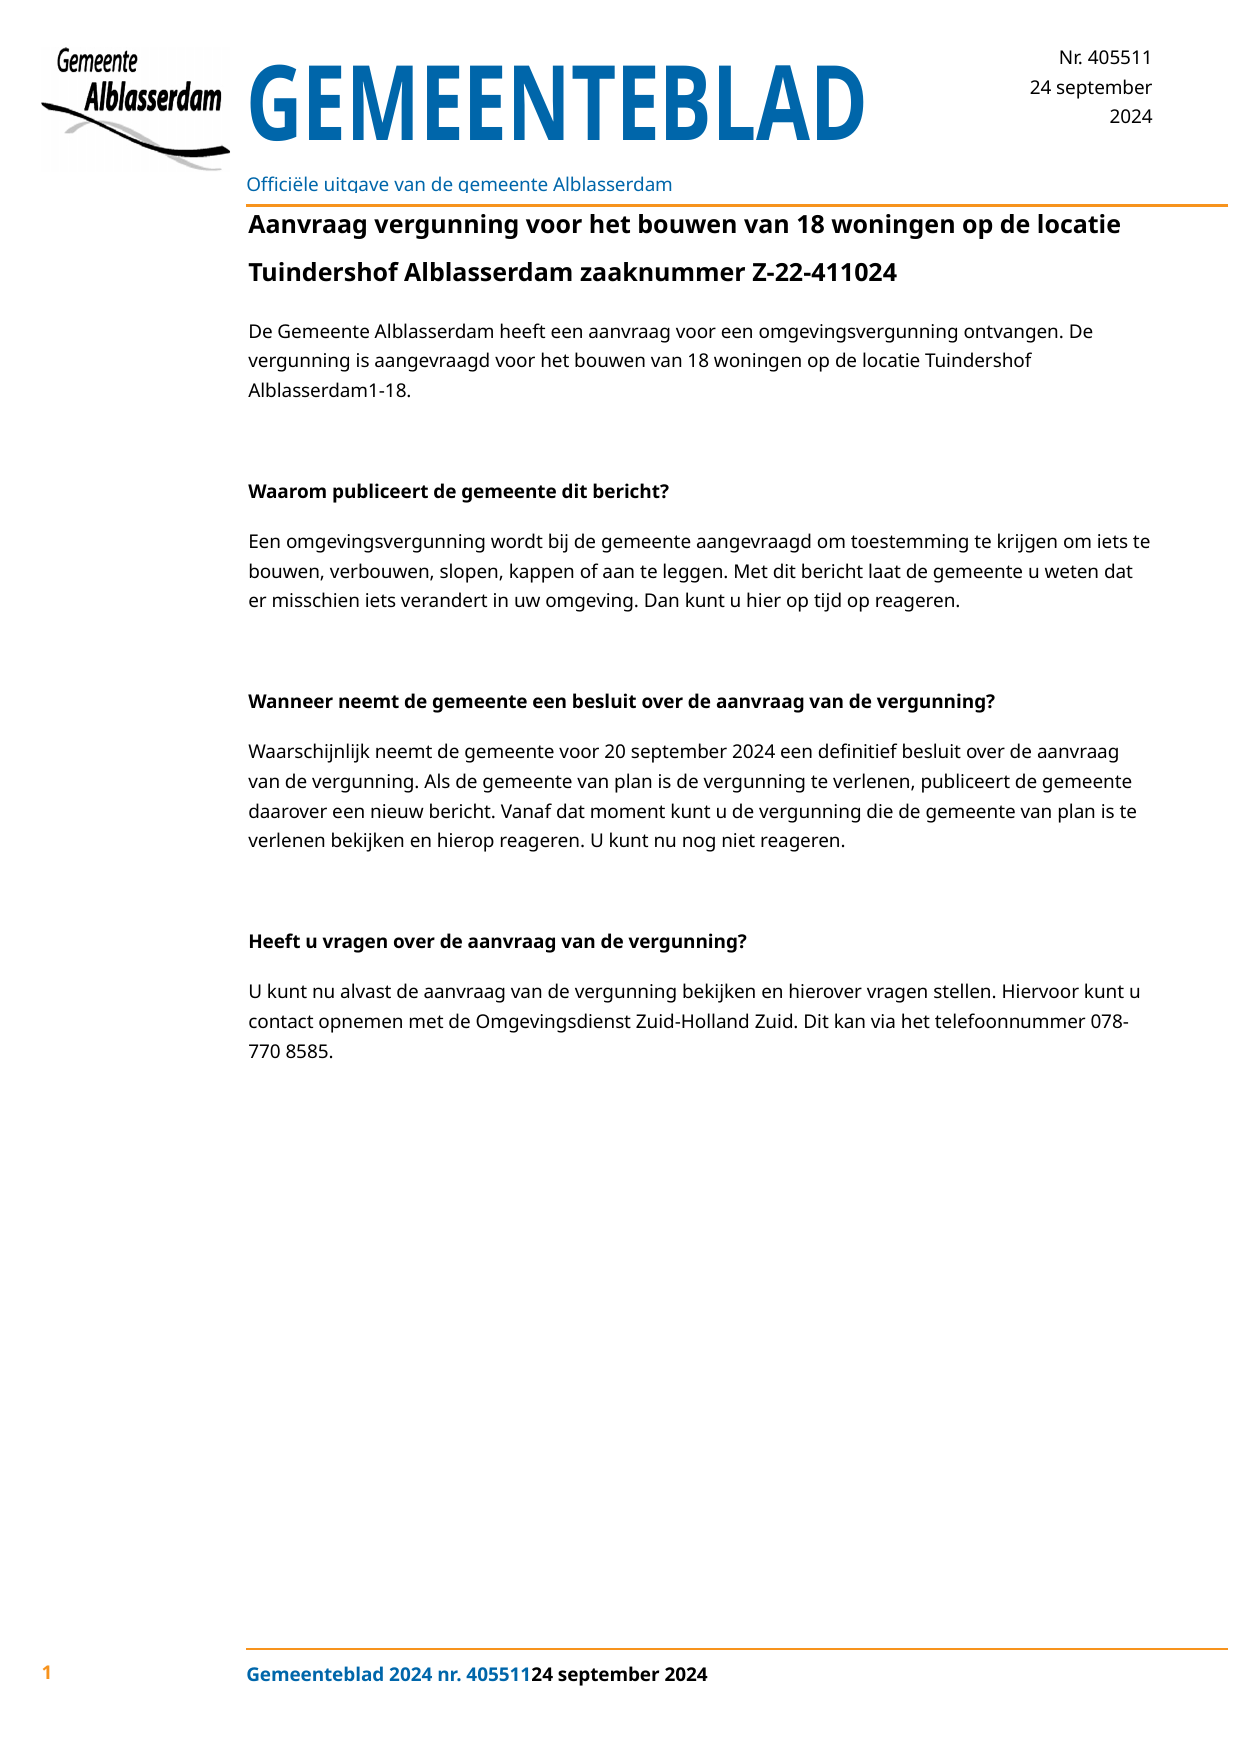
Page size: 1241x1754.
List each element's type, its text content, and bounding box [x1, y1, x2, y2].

text Waarom publiceert de gemeente dit bericht? [248, 478, 1152, 504]
text Een omgevingsvergunning wordt bij de gemeente aangevraagd om toestemming te krijgen om iets te bouwen, verbouwen, slopen, kappen of aan te leggen. Met dit bericht laat de gemeente u weten dat er misschien iets verandert in uw omgeving. Dan kunt u hier op tijd op reageren. [248, 528, 1152, 613]
text Wanneer neemt de gemeente een besluit over de aanvraag van de vergunning? [248, 688, 1152, 714]
text Heeft u vragen over de aanvraag van de vergunning? [248, 928, 1152, 954]
text Waarschijnlijk neemt de gemeente voor 20 september 2024 een definitief besluit over de aanvraag van de vergunning. Als de gemeente van plan is de vergunning te verlenen, publiceert de gemeente daarover een nieuw bericht. Vanaf dat moment kunt u de vergunning die de gemeente van plan is te verlenen bekijken en hierop reageren. U kunt nu nog niet reageren. [248, 739, 1152, 853]
text De Gemeente Alblasserdam heeft een aanvraag voor een omgevingsvergunning ontvangen. De vergunning is aangevraagd voor het bouwen van 18 woningen op de locatie Tuindershof Alblasserdam1-18. [248, 318, 1152, 403]
text U kunt nu alvast de aanvraag van de vergunning bekijken en hierover vragen stellen. Hiervoor kunt u contact opnemen met de Omgevingsdienst Zuid-Holland Zuid. Dit kan via het telefoonnummer 078-770 8585. [248, 979, 1152, 1064]
text Aanvraag vergunning voor het bouwen van 18 woningen op de locatie Tuindershof Alblasserdam zaaknummer Z-22-411024 [248, 207, 1152, 288]
picture [41, 47, 231, 172]
